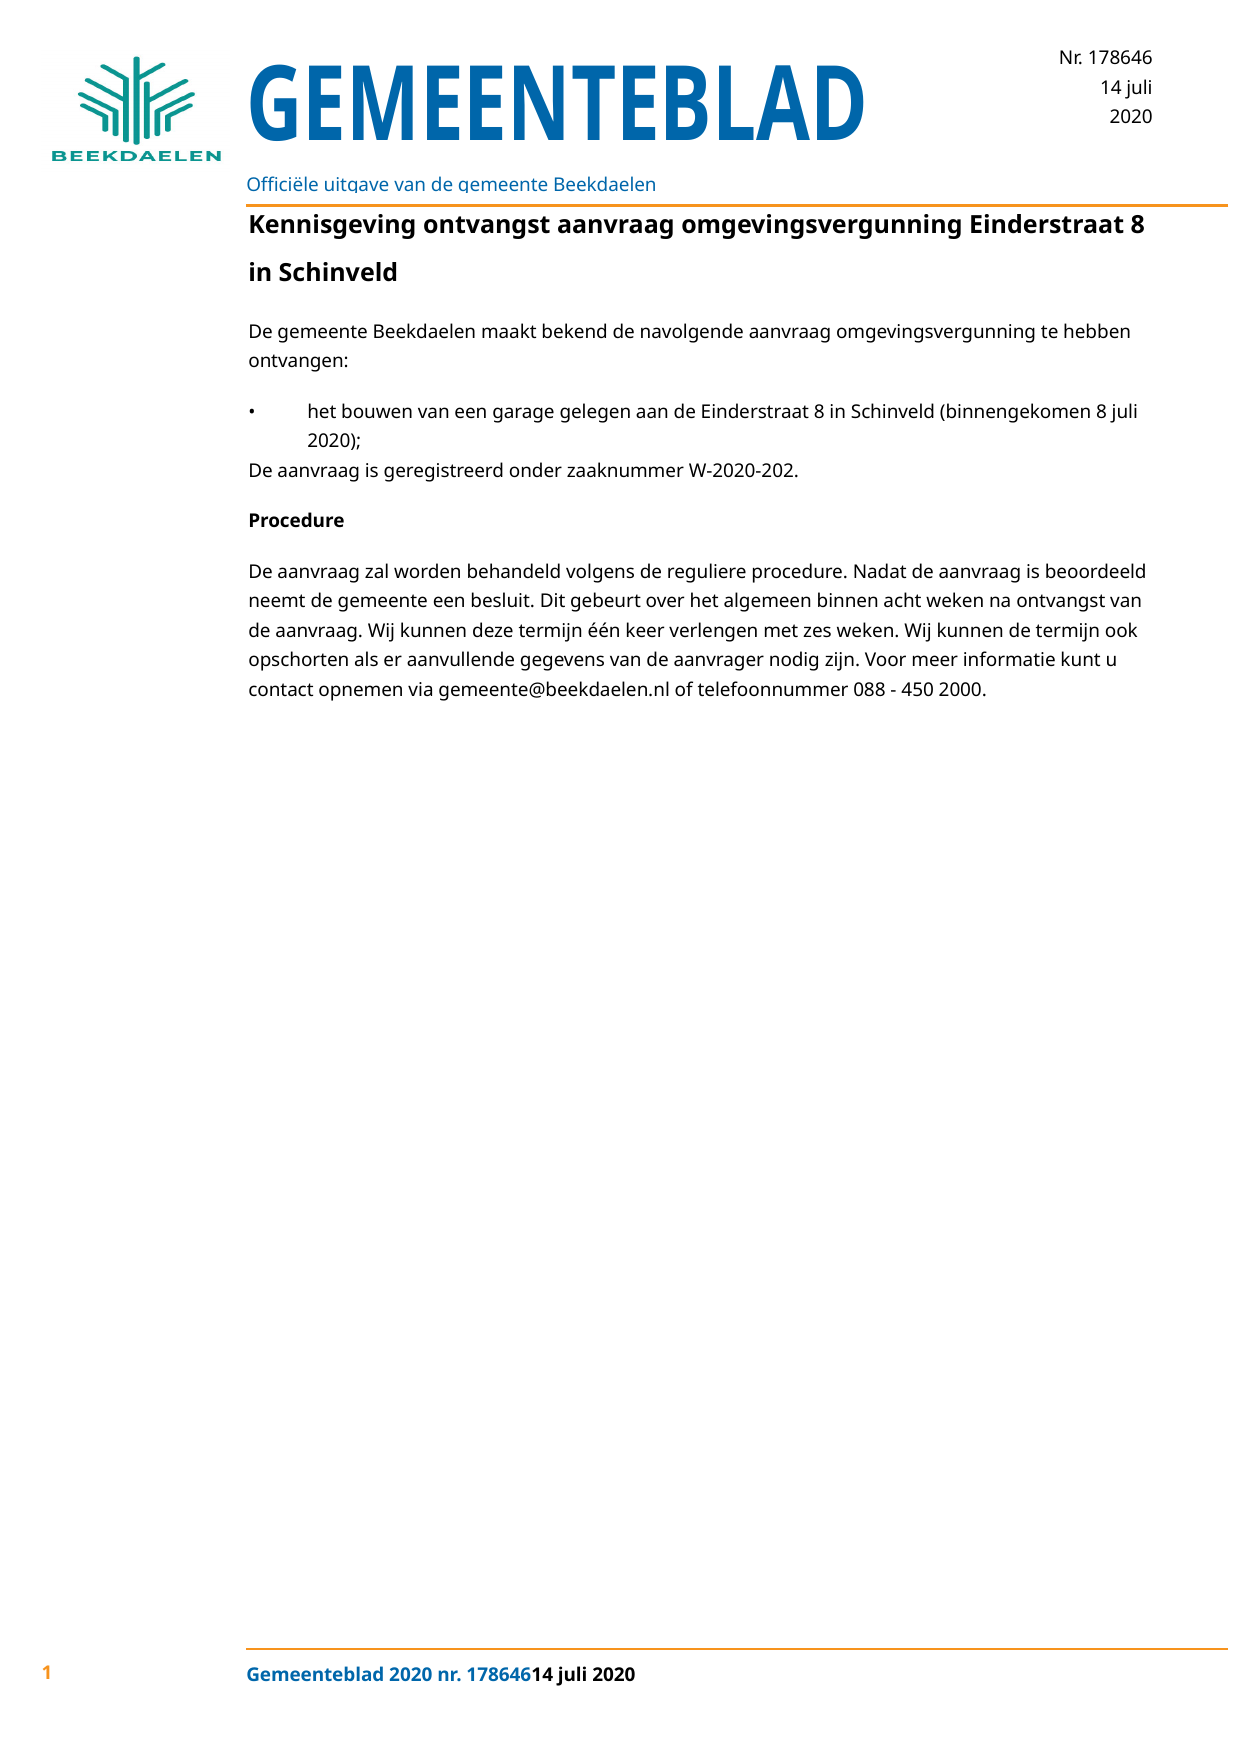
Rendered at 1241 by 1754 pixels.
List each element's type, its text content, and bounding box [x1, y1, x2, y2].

list het bouwen van een garage gelegen aan de Einderstraat 8 in Schinveld (binnengekomen 8 juli 2020); [248, 398, 1152, 453]
text Kennisgeving ontvangst aanvraag omgevingsvergunning Einderstraat 8 in Schinveld [248, 207, 1152, 288]
text Procedure [248, 507, 1152, 533]
text De aanvraag is geregistreerd onder zaaknummer W-2020-202. [248, 457, 1152, 483]
text De gemeente Beekdaelen maakt bekend de navolgende aanvraag omgevingsvergunning te hebben ontvangen: [248, 318, 1152, 373]
picture [41, 47, 231, 172]
text De aanvraag zal worden behandeld volgens de reguliere procedure. Nadat de aanvraag is beoordeeld neemt de gemeente een besluit. Dit gebeurt over het algemeen binnen acht weken na ontvangst van de aanvraag. Wij kunnen deze termijn één keer verlengen met zes weken. Wij kunnen de termijn ook opschorten als er aanvullende gegevens van de aanvrager nodig zijn. Voor meer informatie kunt u contact opnemen via gemeente@beekdaelen.nl of telefoonnummer 088 - 450 2000. [248, 558, 1152, 702]
